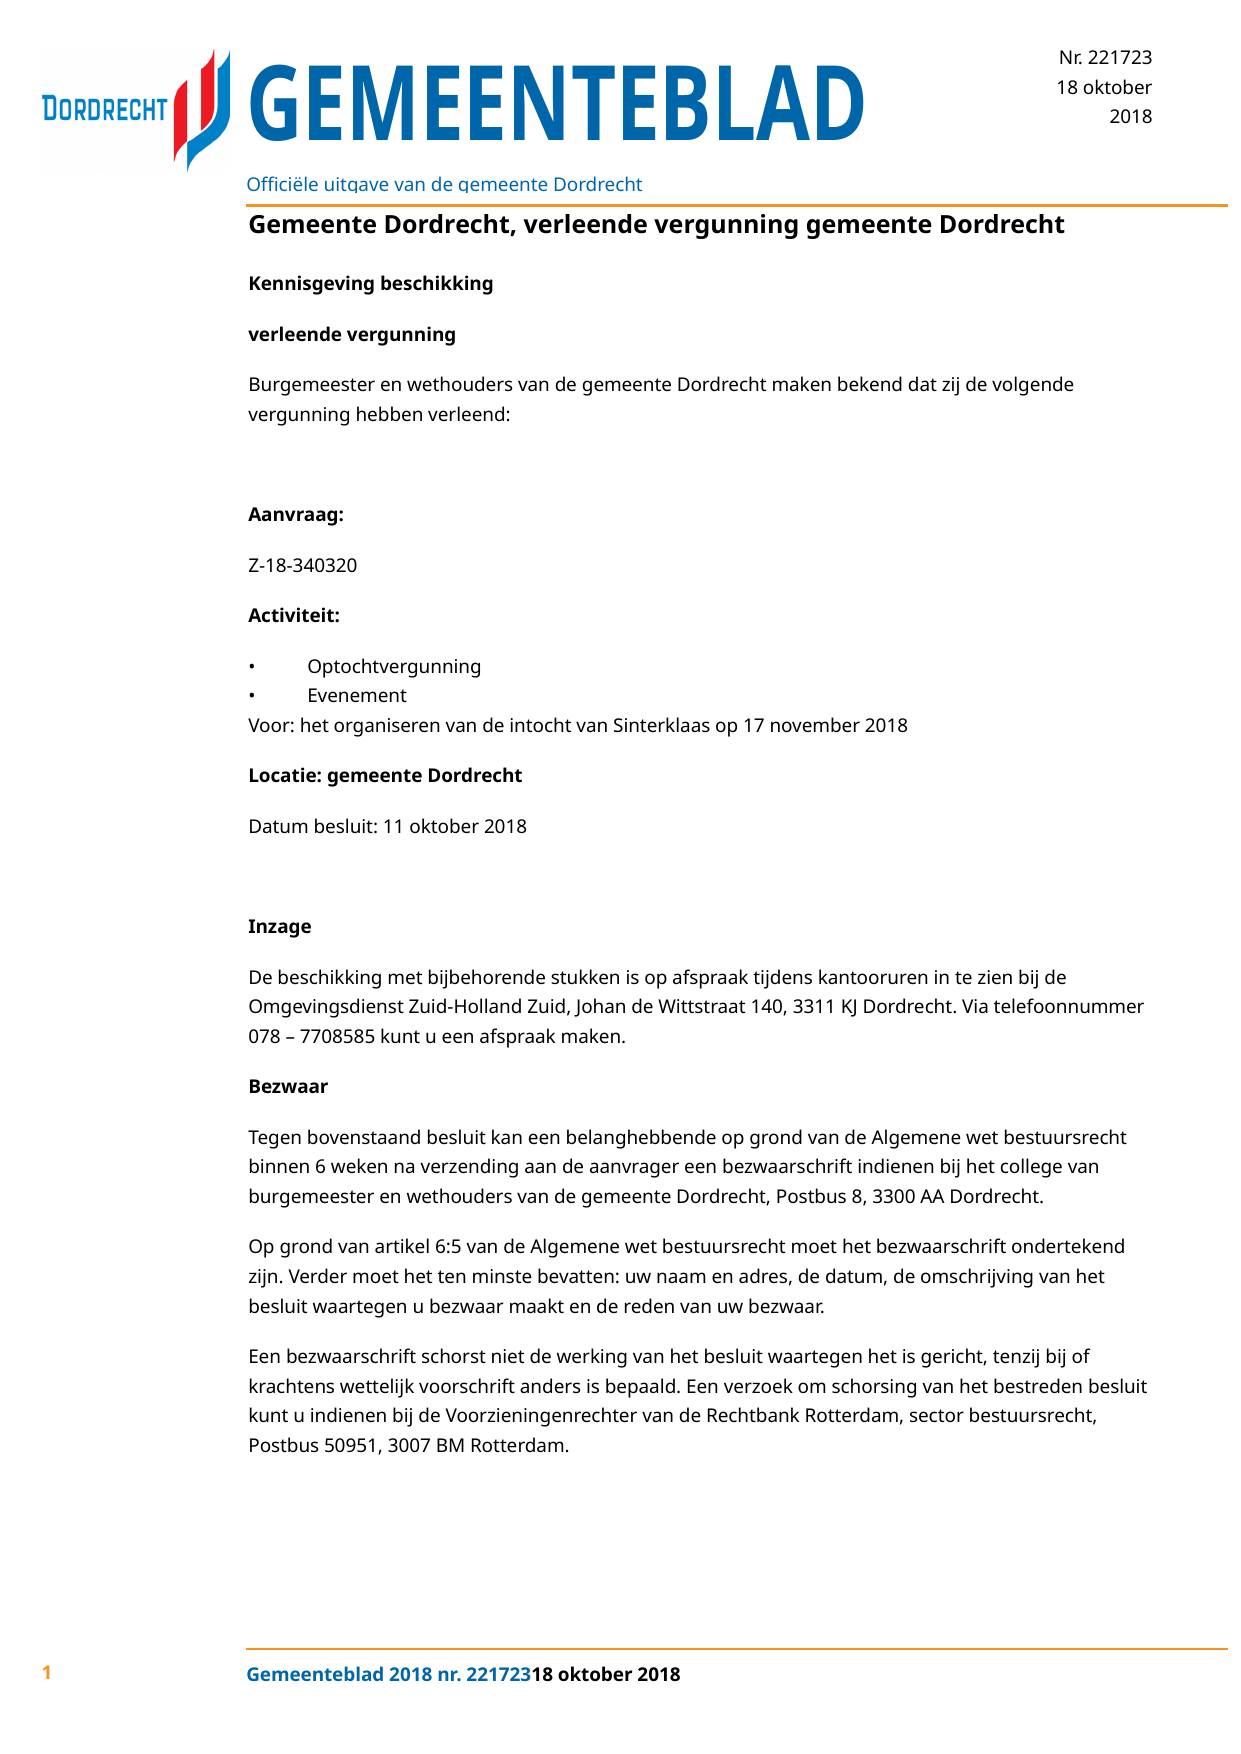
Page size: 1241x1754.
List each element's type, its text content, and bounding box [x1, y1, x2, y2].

text Bezwaar [248, 1074, 1152, 1099]
list Optochtvergunning [248, 653, 1152, 678]
text Burgemeester en wethouders van de gemeente Dordrecht maken bekend dat zij de volgende vergunning hebben verleend: [248, 371, 1152, 426]
text Z-18-340320 [248, 552, 1152, 578]
text verleende vergunning [248, 321, 1152, 346]
text Aanvraag: [248, 502, 1152, 527]
text Gemeente Dordrecht, verleende vergunning gemeente Dordrecht [248, 207, 1152, 241]
text Activiteit: [248, 602, 1152, 628]
text Voor: het organiseren van de intocht van Sinterklaas op 17 november 2018 [248, 712, 1152, 738]
text Op grond van artikel 6:5 van de Algemene wet bestuursrecht moet het bezwaarschrift ondertekend zijn. Verder moet het ten minste bevatten: uw naam en adres, de datum, de omschrijving van het besluit waartegen u bezwaar maakt en de reden van uw bezwaar. [248, 1234, 1152, 1318]
text Datum besluit: 11 oktober 2018 [248, 813, 1152, 838]
text Locatie: gemeente Dordrecht [248, 762, 1152, 788]
text De beschikking met bijbehorende stukken is op afspraak tijdens kantooruren in te zien bij de Omgevingsdienst Zuid-Holland Zuid, Johan de Wittstraat 140, 3311 KJ Dordrecht. Via telefoonnummer 078 – 7708585 kunt u een afspraak maken. [248, 964, 1152, 1049]
text Tegen bovenstaand besluit kan een belanghebbende op grond van de Algemene wet bestuursrecht binnen 6 weken na verzending aan de aanvrager een bezwaarschrift indienen bij het college van burgemeester en wethouders van de gemeente Dordrecht, Postbus 8, 3300 AA Dordrecht. [248, 1124, 1152, 1209]
list Evenement [248, 682, 1152, 708]
picture [41, 47, 231, 172]
text Inzage [248, 914, 1152, 939]
text Kennisgeving beschikking [248, 270, 1152, 296]
text Een bezwaarschrift schorst niet de werking van het besluit waartegen het is gericht, tenzij bij of krachtens wettelijk voorschrift anders is bepaald. Een verzoek om schorsing van het bestreden besluit kunt u indienen bij de Voorzieningenrechter van de Rechtbank Rotterdam, sector bestuursrecht, Postbus 50951, 3007 BM Rotterdam. [248, 1343, 1152, 1458]
